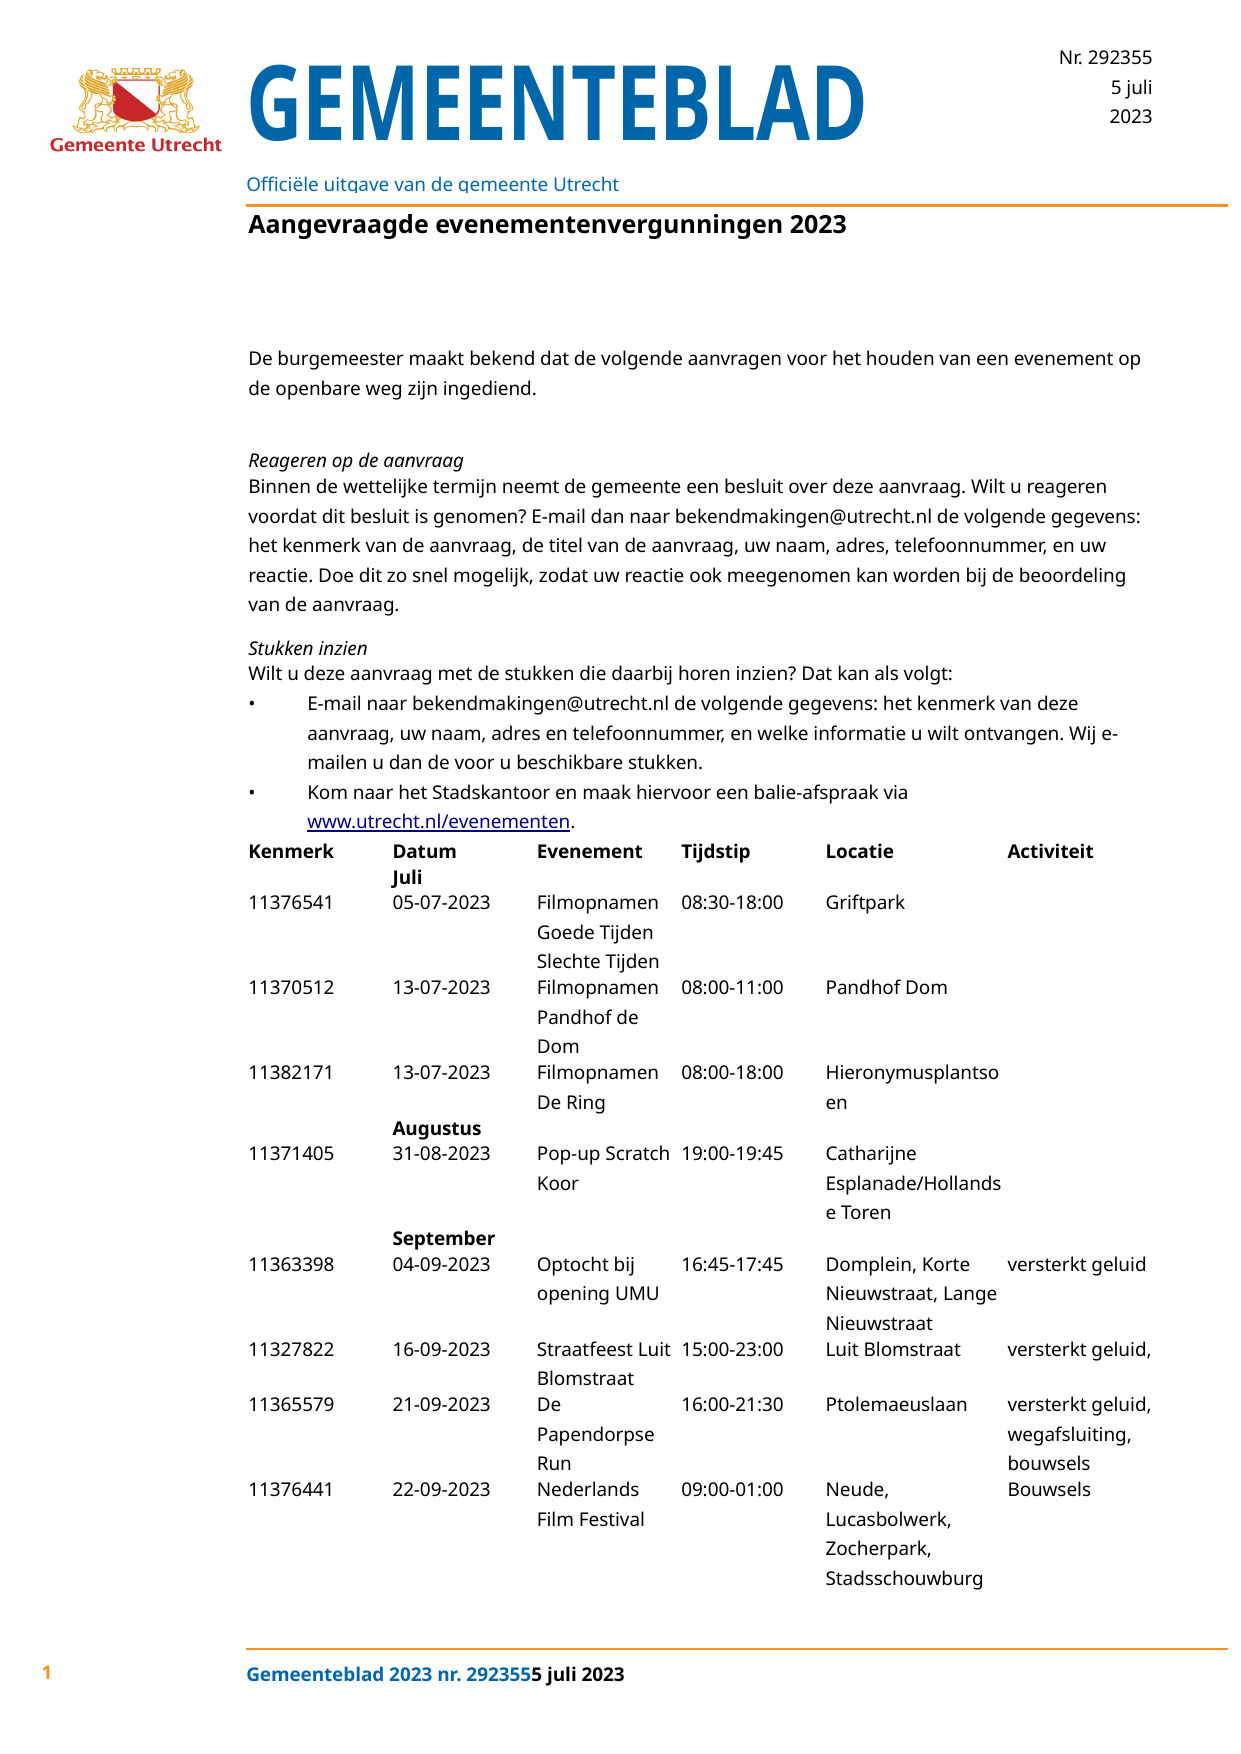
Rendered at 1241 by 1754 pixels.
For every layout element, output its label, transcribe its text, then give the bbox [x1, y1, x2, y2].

text Aangevraagde evenementenvergunningen 2023 [248, 207, 1152, 241]
table_cell 08:00-18:00 [681, 1059, 825, 1115]
text Binnen de wettelijke termijn neemt de gemeente een besluit over deze aanvraag. Wilt u reageren voordat dit besluit is genomen? E-mail dan naar bekendmakingen@utrecht.nl de volgende gegevens: het kenmerk van de aanvraag, de titel van de aanvraag, uw naam, adres, telefoonnummer, en uw reactie. Doe dit zo snel mogelijk, zodat uw reactie ook meegenomen kan worden bij de beoordeling van de aanvraag. [248, 473, 1152, 617]
table_cell Filmopnamen Pandhof de Dom [537, 975, 681, 1059]
table_header Datum [392, 838, 537, 864]
table_cell [825, 864, 1007, 889]
table_cell Nederlands Film Festival [537, 1476, 681, 1591]
table_cell versterkt geluid, [1007, 1336, 1152, 1391]
table_cell 31-08-2023 [392, 1140, 537, 1225]
table_cell [1007, 1059, 1152, 1115]
table_cell [248, 1115, 392, 1140]
table_cell 11382171 [248, 1059, 392, 1115]
table_cell [248, 1225, 392, 1251]
table_cell 04-09-2023 [392, 1251, 537, 1336]
table_cell versterkt geluid, wegafsluiting, bouwsels [1007, 1391, 1152, 1476]
table_cell 16:45-17:45 [681, 1251, 825, 1336]
table_cell [1007, 1115, 1152, 1140]
table_cell Griftpark [825, 890, 1007, 974]
table_cell [1007, 864, 1152, 889]
table_header Tijdstip [681, 838, 825, 864]
table_cell 11371405 [248, 1140, 392, 1225]
table_cell [537, 1115, 681, 1140]
table_cell [1007, 975, 1152, 1059]
table_cell Straatfeest Luit Blomstraat [537, 1336, 681, 1391]
table_cell versterkt geluid [1007, 1251, 1152, 1336]
table_cell [1007, 1140, 1152, 1225]
table_cell Luit Blomstraat [825, 1336, 1007, 1391]
table_cell [825, 1225, 1007, 1251]
table_header Kenmerk [248, 838, 392, 864]
table_cell 16-09-2023 [392, 1336, 537, 1391]
table_header Evenement [537, 838, 681, 864]
table_cell [681, 864, 825, 889]
table_cell 11363398 [248, 1251, 392, 1336]
table_cell 11365579 [248, 1391, 392, 1476]
text Reageren op de aanvraag [248, 448, 1152, 473]
table_cell Bouwsels [1007, 1476, 1152, 1591]
table_cell 19:00-19:45 [681, 1140, 825, 1225]
table_cell 11376541 [248, 890, 392, 974]
text Wilt u deze aanvraag met de stukken die daarbij horen inzien? Dat kan als volgt: [248, 661, 1152, 686]
table_cell 08:30-18:00 [681, 890, 825, 974]
table_cell [248, 864, 392, 889]
table_cell 13-07-2023 [392, 1059, 537, 1115]
text Stukken inzien [248, 635, 1152, 661]
table_cell Neude, Lucasbolwerk, Zocherpark, Stadsschouwburg [825, 1476, 1007, 1591]
table_cell [681, 1225, 825, 1251]
table_cell 22-09-2023 [392, 1476, 537, 1591]
table_cell 15:00-23:00 [681, 1336, 825, 1391]
table_cell September [392, 1225, 537, 1251]
table_cell Domplein, Korte Nieuwstraat, Lange Nieuwstraat [825, 1251, 1007, 1336]
text De burgemeester maakt bekend dat de volgende aanvragen voor het houden van een evenement op de openbare weg zijn ingediend. [248, 345, 1152, 401]
table_cell [825, 1115, 1007, 1140]
table_cell 11376441 [248, 1476, 392, 1591]
table_cell [537, 864, 681, 889]
table_header Locatie [825, 838, 1007, 864]
table_cell Catharijne Esplanade/Hollandse Toren [825, 1140, 1007, 1225]
table_header Activiteit [1007, 838, 1152, 864]
table_cell [1007, 1225, 1152, 1251]
table_cell 05-07-2023 [392, 890, 537, 974]
list Kom naar het Stadskantoor en maak hiervoor een balie-afspraak via www.utrecht.nl/evenementen. [248, 779, 1152, 834]
table_cell 13-07-2023 [392, 975, 537, 1059]
table_cell Hieronymusplantsoen [825, 1059, 1007, 1115]
table_cell 21-09-2023 [392, 1391, 537, 1476]
table_cell 16:00-21:30 [681, 1391, 825, 1476]
table_cell 11327822 [248, 1336, 392, 1391]
table_cell Augustus [392, 1115, 537, 1140]
table_cell Pop-up Scratch Koor [537, 1140, 681, 1225]
table_cell Ptolemaeuslaan [825, 1391, 1007, 1476]
table_cell 08:00-11:00 [681, 975, 825, 1059]
table_cell Juli [392, 864, 537, 889]
table_cell De Papendorpse Run [537, 1391, 681, 1476]
picture [41, 47, 231, 172]
table_cell 11370512 [248, 975, 392, 1059]
table_cell Optocht bij opening UMU [537, 1251, 681, 1336]
table_cell Filmopnamen De Ring [537, 1059, 681, 1115]
table_cell 09:00-01:00 [681, 1476, 825, 1591]
table_cell [1007, 890, 1152, 974]
table_cell [537, 1225, 681, 1251]
list E-mail naar bekendmakingen@utrecht.nl de volgende gegevens: het kenmerk van deze aanvraag, uw naam, adres en telefoonnummer, en welke informatie u wilt ontvangen. Wij e-mailen u dan de voor u beschikbare stukken. [248, 690, 1152, 775]
table_cell Pandhof Dom [825, 975, 1007, 1059]
table_cell [681, 1115, 825, 1140]
table_cell Filmopnamen Goede Tijden Slechte Tijden [537, 890, 681, 974]
